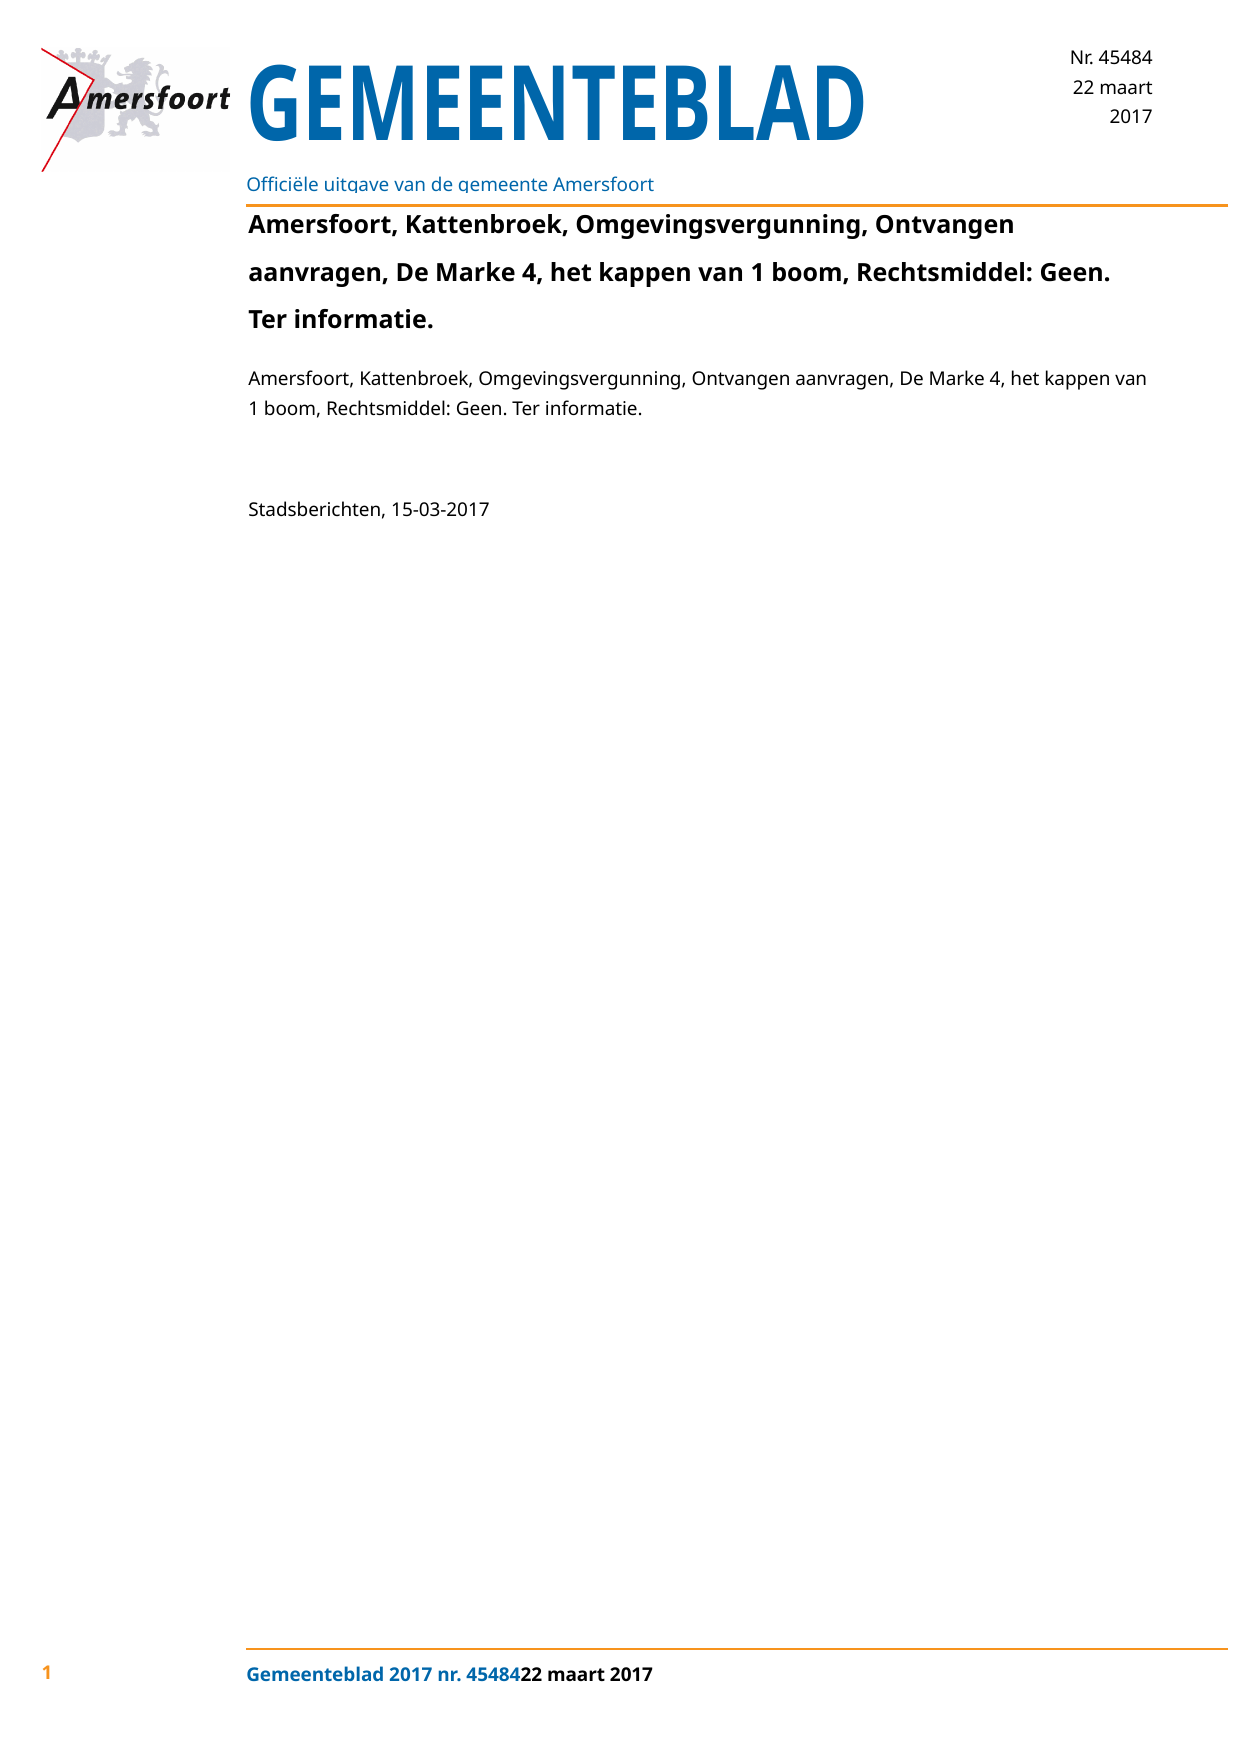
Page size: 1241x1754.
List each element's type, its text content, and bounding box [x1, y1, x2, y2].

text Amersfoort, Kattenbroek, Omgevingsvergunning, Ontvangen aanvragen, De Marke 4, het kappen van 1 boom, Rechtsmiddel: Geen. Ter informatie. [248, 207, 1152, 336]
text Stadsberichten, 15-03-2017 [248, 496, 1152, 522]
text Amersfoort, Kattenbroek, Omgevingsvergunning, Ontvangen aanvragen, De Marke 4, het kappen van 1 boom, Rechtsmiddel: Geen. Ter informatie. [248, 366, 1152, 421]
picture [41, 47, 231, 172]
